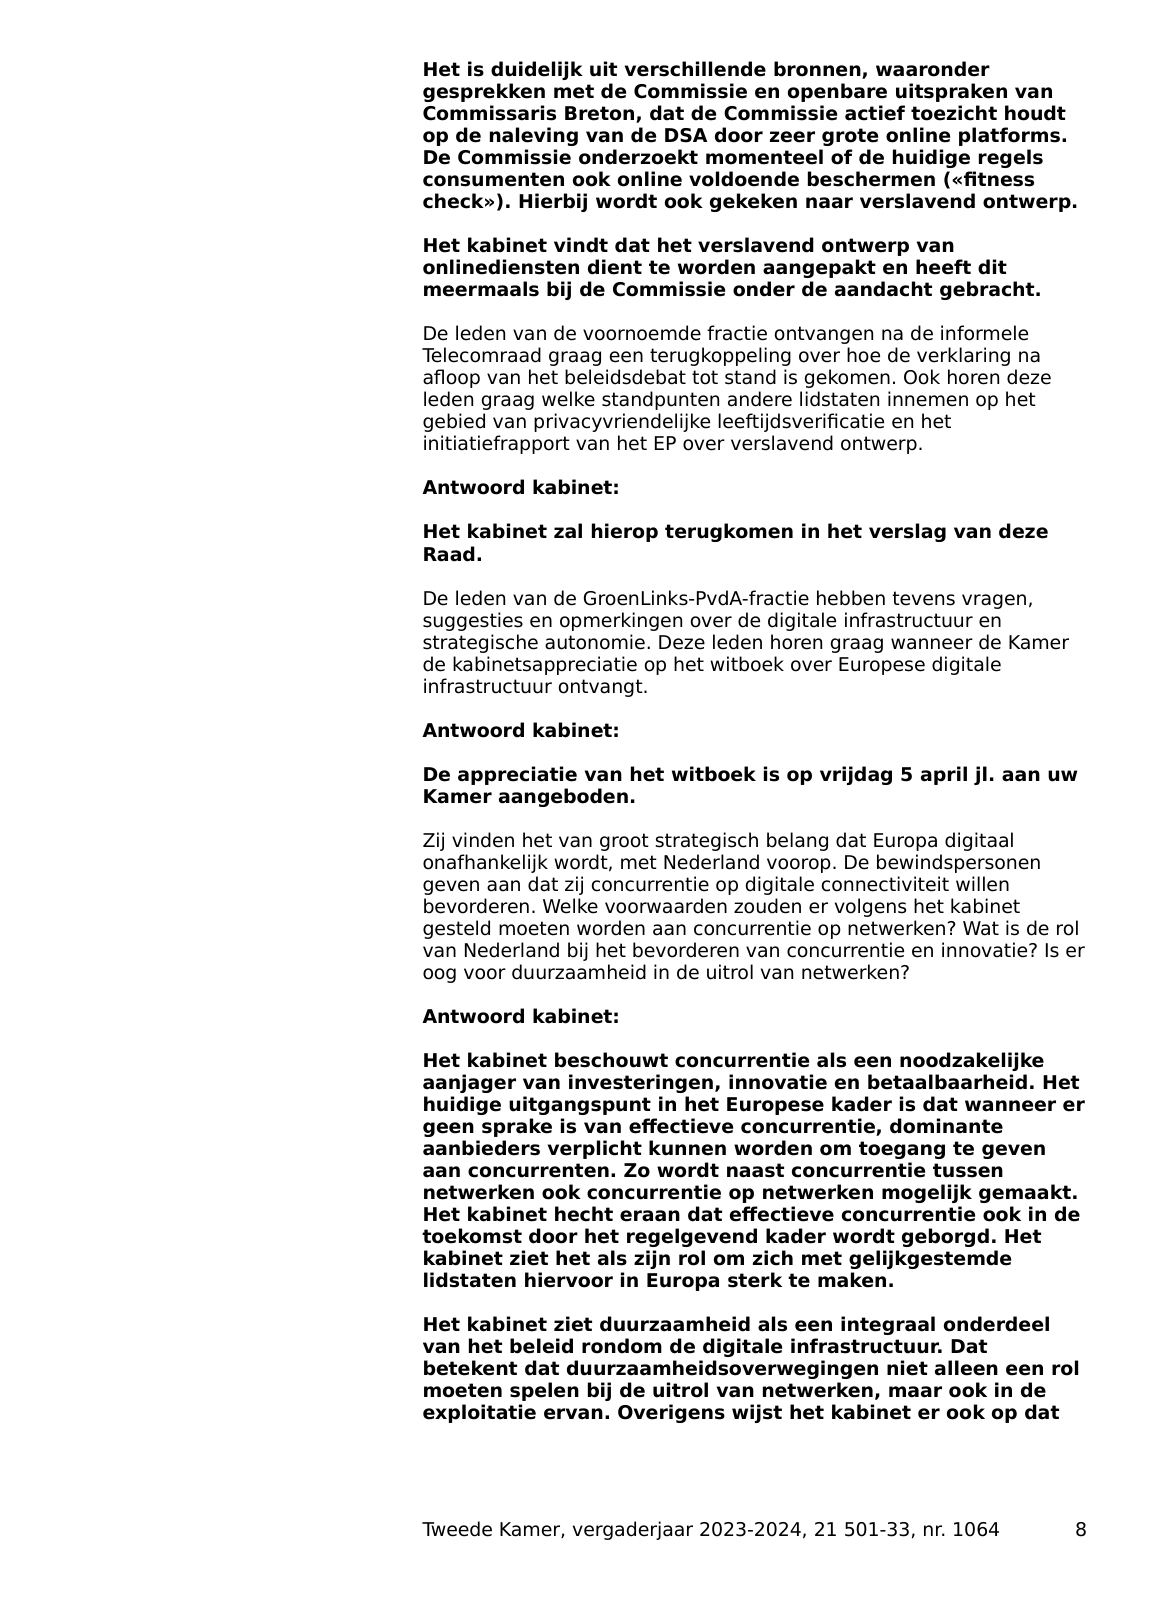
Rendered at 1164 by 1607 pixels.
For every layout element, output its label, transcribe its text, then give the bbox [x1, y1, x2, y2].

text De appreciatie van het witboek is op vrijdag 5 april jl. aan uw Kamer aangeboden. [422, 764, 1087, 808]
text Het is duidelijk uit verschillende bronnen, waaronder gesprekken met de Commissie en openbare uitspraken van Commissaris Breton, dat de Commissie actief toezicht houdt op de naleving van de DSA door zeer grote online platforms. De Commissie onderzoekt momenteel of de huidige regels consumenten ook online voldoende beschermen («fitness check»). Hierbij wordt ook gekeken naar verslavend ontwerp. [422, 59, 1087, 213]
text Het kabinet zal hierop terugkomen in het verslag van deze Raad. [422, 521, 1087, 565]
text De leden van de voornoemde fractie ontvangen na de informele Telecomraad graag een terugkoppeling over hoe de verklaring na afloop van het beleidsdebat tot stand is gekomen. Ook horen deze leden graag welke standpunten andere lidstaten innemen op het gebied van privacyvriendelijke leeftijdsverificatie en het initiatiefrapport van het EP over verslavend ontwerp. [422, 323, 1087, 455]
text De leden van de GroenLinks-PvdA-fractie hebben tevens vragen, suggesties en opmerkingen over de digitale infrastructuur en strategische autonomie. Deze leden horen graag wanneer de Kamer de kabinetsappreciatie op het witboek over Europese digitale infrastructuur ontvangt. [422, 588, 1087, 697]
text Het kabinet ziet duurzaamheid als een integraal onderdeel van het beleid rondom de digitale infrastructuur. Dat betekent dat duurzaamheidsoverwegingen niet alleen een rol moeten spelen bij de uitrol van netwerken, maar ook in de exploitatie ervan. Overigens wijst het kabinet er ook op dat [422, 1314, 1087, 1424]
subtitle Antwoord kabinet: [422, 1006, 1087, 1028]
text Het kabinet vindt dat het verslavend ontwerp van onlinediensten dient te worden aangepakt en heeft dit meermaals bij de Commissie onder de aandacht gebracht. [422, 235, 1087, 301]
text Zij vinden het van groot strategisch belang dat Europa digitaal onafhankelijk wordt, met Nederland voorop. De bewindspersonen geven aan dat zij concurrentie op digitale connectiviteit willen bevorderen. Welke voorwaarden zouden er volgens het kabinet gesteld moeten worden aan concurrentie op netwerken? Wat is de rol van Nederland bij het bevorderen van concurrentie en innovatie? Is er oog voor duurzaamheid in de uitrol van netwerken? [422, 830, 1087, 984]
subtitle Antwoord kabinet: [422, 720, 1087, 742]
subtitle Antwoord kabinet: [422, 477, 1087, 499]
text Het kabinet beschouwt concurrentie als een noodzakelijke aanjager van investeringen, innovatie en betaalbaarheid. Het huidige uitgangspunt in het Europese kader is dat wanneer er geen sprake is van effectieve concurrentie, dominante aanbieders verplicht kunnen worden om toegang te geven aan concurrenten. Zo wordt naast concurrentie tussen netwerken ook concurrentie op netwerken mogelijk gemaakt. Het kabinet hecht eraan dat effectieve concurrentie ook in de toekomst door het regelgevend kader wordt geborgd. Het kabinet ziet het als zijn rol om zich met gelijkgestemde lidstaten hiervoor in Europa sterk te maken. [422, 1050, 1087, 1292]
